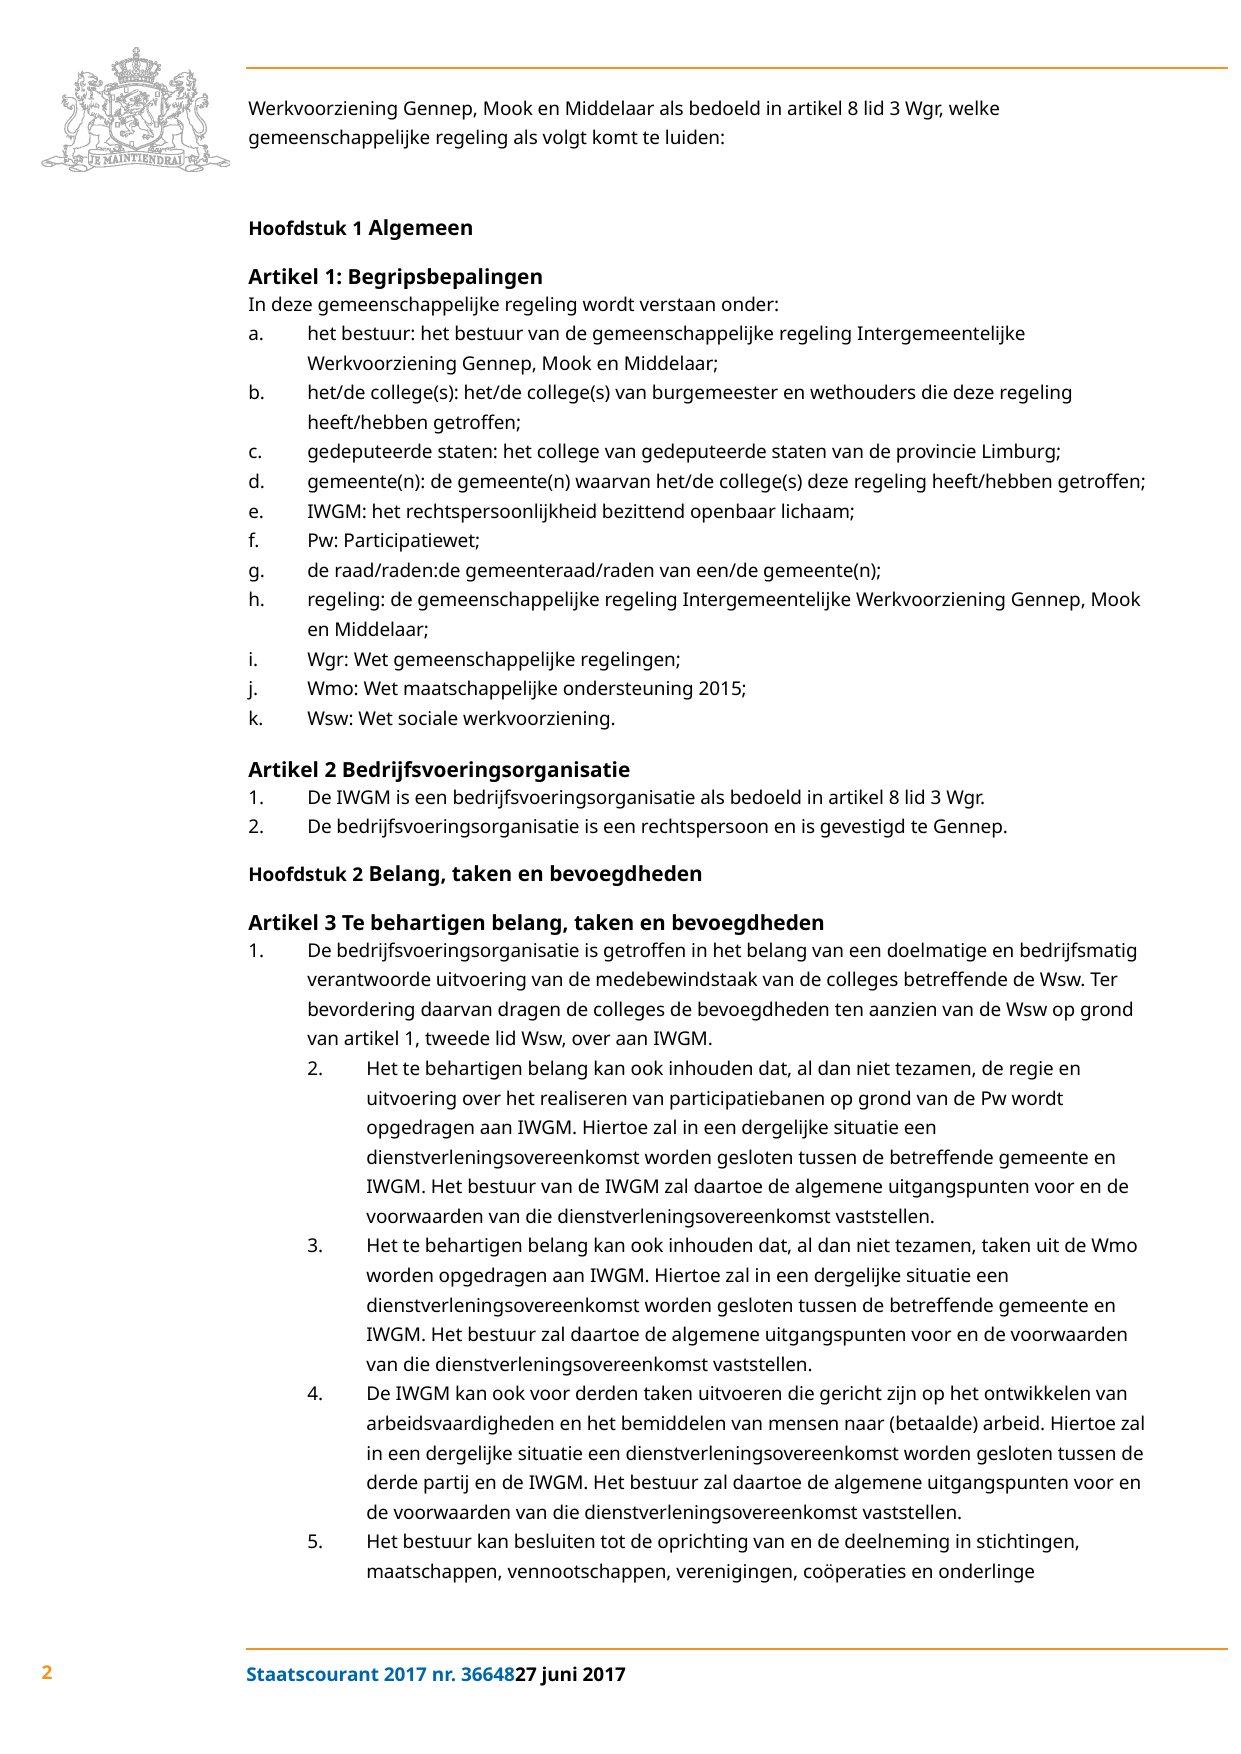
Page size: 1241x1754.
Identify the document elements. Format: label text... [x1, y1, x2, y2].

list Pw: Participatiewet; [248, 527, 1152, 553]
list de raad/raden:de gemeenteraad/raden van een/de gemeente(n); [248, 557, 1152, 583]
text Artikel 3 Te behartigen belang, taken en bevoegdheden [248, 908, 1152, 937]
text In deze gemeenschappelijke regeling wordt verstaan onder: [248, 291, 1152, 317]
text Werkvoorziening Gennep, Mook en Middelaar als bedoeld in artikel 8 lid 3 Wgr, welke gemeenschappelijke regeling als volgt komt te luiden: [248, 95, 1152, 150]
list Wmo: Wet maatschappelijke ondersteuning 2015; [248, 675, 1152, 701]
list De bedrijfsvoeringsorganisatie is getroffen in het belang van een doelmatige en bedrijfsmatig verantwoorde uitvoering van de medebewindstaak van de colleges betreffende de Wsw. Ter bevordering daarvan dragen de colleges de bevoegdheden ten aanzien van de Wsw op grond van artikel 1, tweede lid Wsw, over aan IWGM. [248, 937, 1152, 1051]
text Artikel 1: Begripsbepalingen [248, 262, 1152, 291]
list Het te behartigen belang kan ook inhouden dat, al dan niet tezamen, taken uit de Wmo worden opgedragen aan IWGM. Hiertoe zal in een dergelijke situatie een dienstverleningsovereenkomst worden gesloten tussen de betreffende gemeente en IWGM. Het bestuur zal daartoe de algemene uitgangspunten voor en de voorwaarden van die dienstverleningsovereenkomst vaststellen. [307, 1233, 1152, 1377]
text Hoofdstuk 1 Algemeen [248, 213, 1152, 242]
list Wsw: Wet sociale werkvoorziening. [248, 705, 1152, 731]
list het/de college(s): het/de college(s) van burgemeester en wethouders die deze regeling heeft/hebben getroffen; [248, 379, 1152, 435]
list Wgr: Wet gemeenschappelijke regelingen; [248, 646, 1152, 672]
list regeling: de gemeenschappelijke regeling Intergemeentelijke Werkvoorziening Gennep, Mook en Middelaar; [248, 587, 1152, 642]
text Artikel 2 Bedrijfsvoeringsorganisatie [248, 755, 1152, 784]
list gemeente(n): de gemeente(n) waarvan het/de college(s) deze regeling heeft/hebben getroffen; [248, 468, 1152, 494]
list De IWGM kan ook voor derden taken uitvoeren die gericht zijn op het ontwikkelen van arbeidsvaardigheden en het bemiddelen van mensen naar (betaalde) arbeid. Hiertoe zal in een dergelijke situatie een dienstverleningsovereenkomst worden gesloten tussen de derde partij en de IWGM. Het bestuur zal daartoe de algemene uitgangspunten voor en de voorwaarden van die dienstverleningsovereenkomst vaststellen. [307, 1381, 1152, 1524]
list IWGM: het rechtspersoonlijkheid bezittend openbaar lichaam; [248, 498, 1152, 524]
text Hoofdstuk 2 Belang, taken en bevoegdheden [248, 859, 1152, 887]
list het bestuur: het bestuur van de gemeenschappelijke regeling Intergemeentelijke Werkvoorziening Gennep, Mook en Middelaar; [248, 320, 1152, 376]
picture [41, 47, 231, 172]
list Het bestuur kan besluiten tot de oprichting van en de deelneming in stichtingen, maatschappen, vennootschappen, verenigingen, coöperaties en onderlinge [307, 1528, 1152, 1584]
list Het te behartigen belang kan ook inhouden dat, al dan niet tezamen, de regie en uitvoering over het realiseren van participatiebanen op grond van de Pw wordt opgedragen aan IWGM. Hiertoe zal in een dergelijke situatie een dienstverleningsovereenkomst worden gesloten tussen de betreffende gemeente en IWGM. Het bestuur van de IWGM zal daartoe de algemene uitgangspunten voor en de voorwaarden van die dienstverleningsovereenkomst vaststellen. [307, 1055, 1152, 1229]
list De bedrijfsvoeringsorganisatie is een rechtspersoon en is gevestigd te Gennep. [248, 813, 1152, 839]
list De IWGM is een bedrijfsvoeringsorganisatie als bedoeld in artikel 8 lid 3 Wgr. [248, 784, 1152, 809]
list gedeputeerde staten: het college van gedeputeerde staten van de provincie Limburg; [248, 439, 1152, 464]
